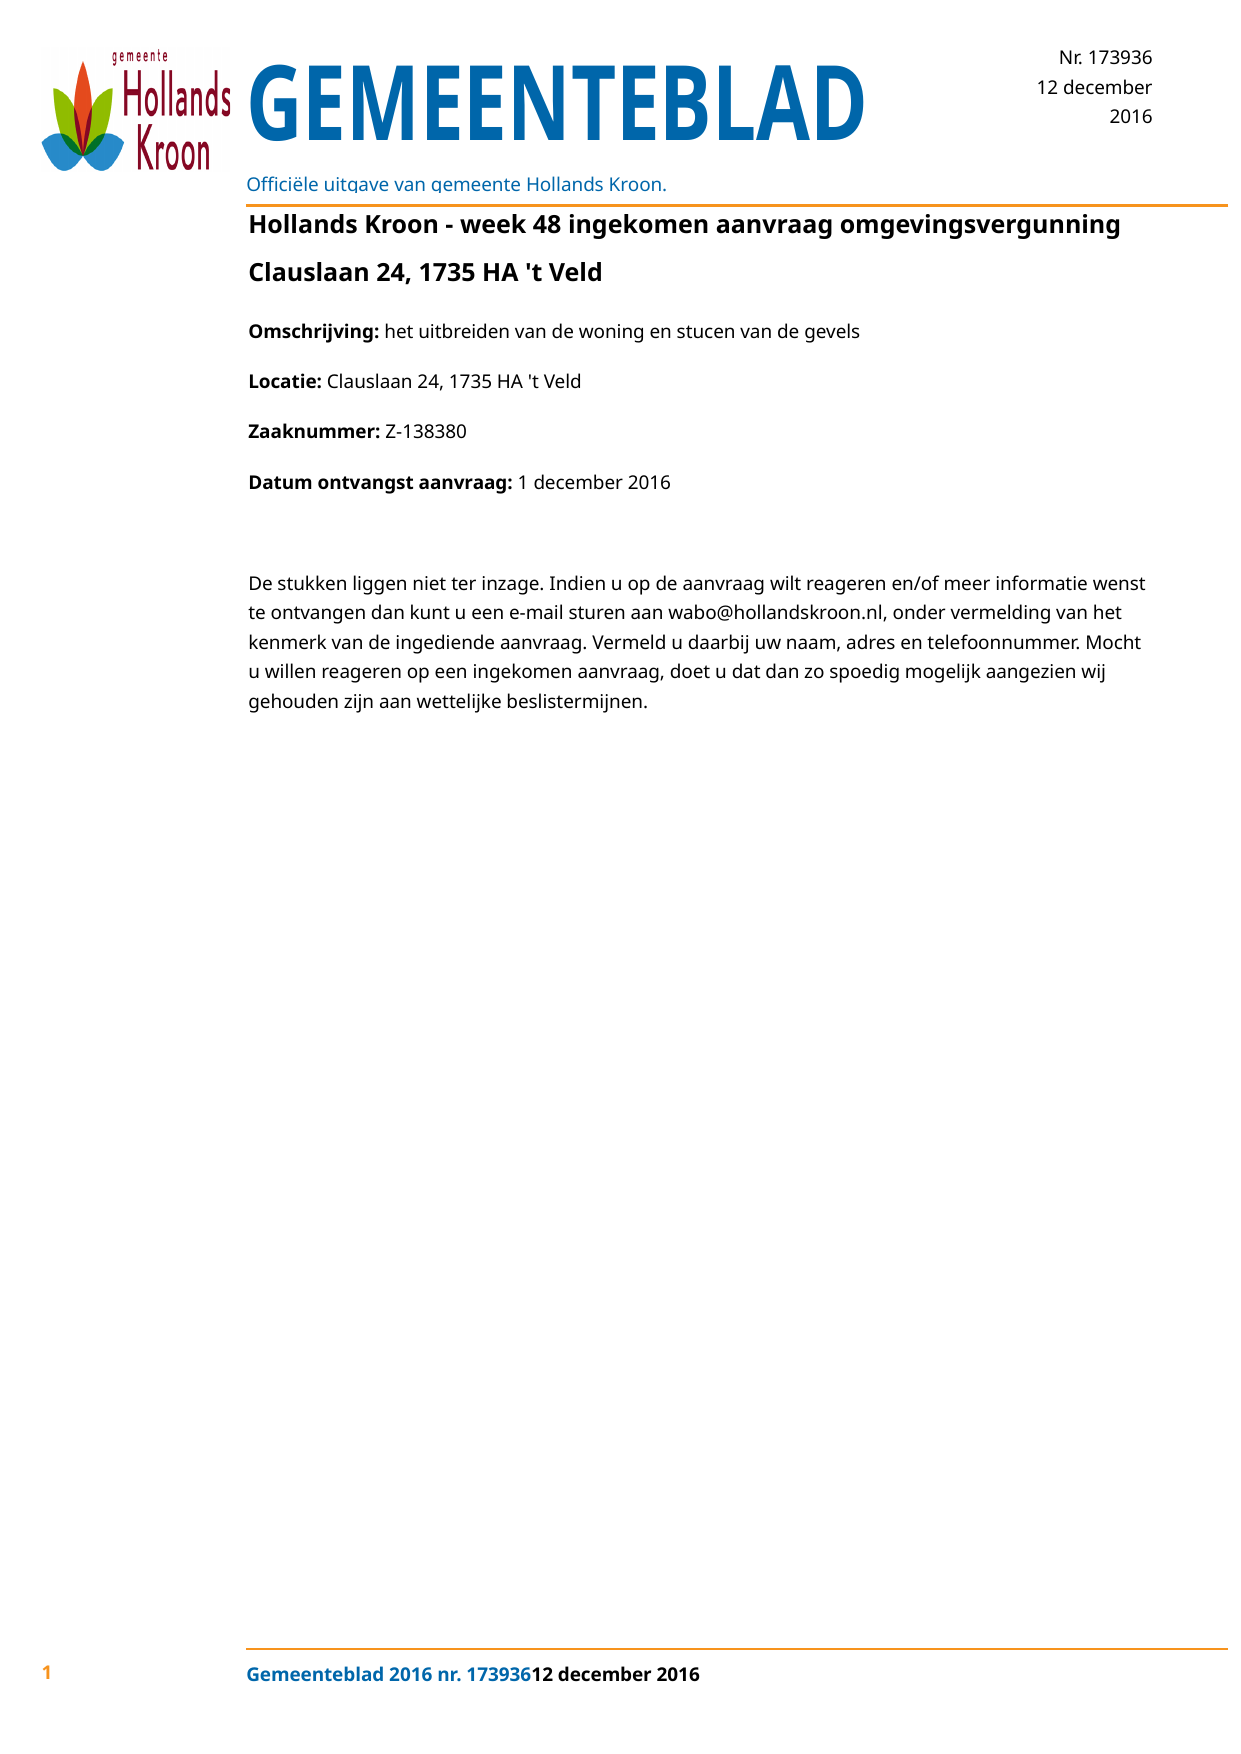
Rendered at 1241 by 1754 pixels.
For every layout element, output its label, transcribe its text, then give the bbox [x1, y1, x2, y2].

text Locatie: Clauslaan 24, 1735 HA 't Veld [248, 368, 1152, 394]
text De stukken liggen niet ter inzage. Indien u op de aanvraag wilt reageren en/of meer informatie wenst te ontvangen dan kunt u een e-mail sturen aan wabo@hollandskroon.nl, onder vermelding van het kenmerk van de ingediende aanvraag. Vermeld u daarbij uw naam, adres en telefoonnummer. Mocht u willen reageren op een ingekomen aanvraag, doet u dat dan zo spoedig mogelijk aangezien wij gehouden zijn aan wettelijke beslistermijnen. [248, 570, 1152, 714]
picture [41, 47, 231, 172]
text Omschrijving: het uitbreiden van de woning en stucen van de gevels [248, 318, 1152, 344]
text Datum ontvangst aanvraag: 1 december 2016 [248, 469, 1152, 495]
text Hollands Kroon - week 48 ingekomen aanvraag omgevingsvergunning Clauslaan 24, 1735 HA 't Veld [248, 207, 1152, 288]
text Zaaknummer: Z-138380 [248, 419, 1152, 444]
